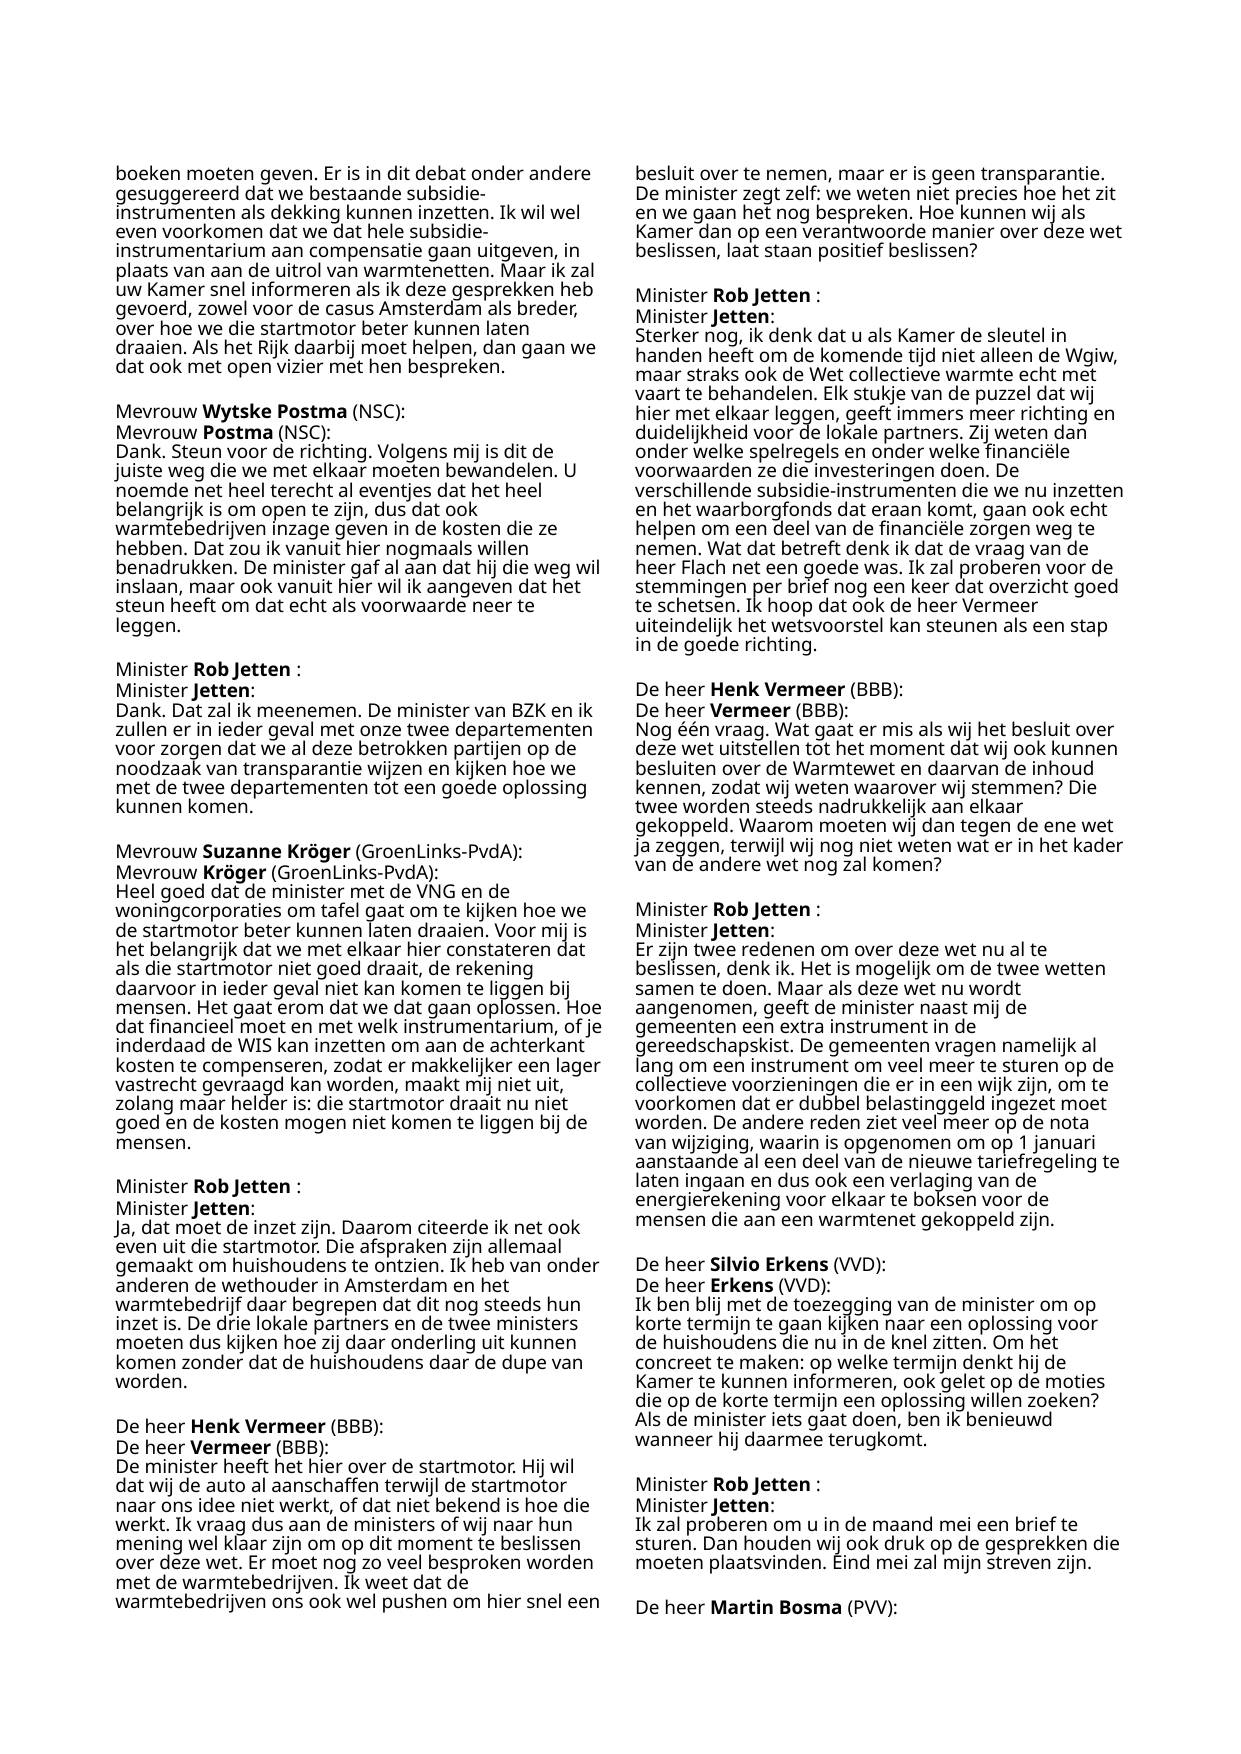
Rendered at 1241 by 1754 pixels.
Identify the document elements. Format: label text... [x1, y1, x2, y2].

text Mevrouw Wytske Postma (NSC): [115, 398, 605, 424]
text De heer Silvio Erkens (VVD): [635, 1251, 1125, 1277]
text Mevrouw Kröger (GroenLinks-PvdA): [115, 864, 605, 883]
text Dank. Steun voor de richting. Volgens mij is dit de juiste weg die we met elkaar moeten bewandelen. U noemde net heel terecht al eventjes dat het heel belangrijk is om open te zijn, dus dat ook warmtebedrijven inzage geven in de kosten die ze hebben. Dat zou ik vanuit hier nogmaals willen benadrukken. De minister gaf al aan dat hij die weg wil inslaan, maar ook vanuit hier wil ik aangeven dat het steun heeft om dat echt als voorwaarde neer te leggen. [115, 443, 605, 636]
text Ik zal proberen om u in de maand mei een brief te sturen. Dan houden wij ook druk op de gesprekken die moeten plaatsvinden. Eind mei zal mijn streven zijn. [635, 1516, 1125, 1574]
text Er zijn twee redenen om over deze wet nu al te beslissen, denk ik. Het is mogelijk om de twee wetten samen te doen. Maar als deze wet nu wordt aangenomen, geeft de minister naast mij de gemeenten een extra instrument in de gereedschapskist. De gemeenten vragen namelijk al lang om een instrument om veel meer te sturen op de collectieve voorzieningen die er in een wijk zijn, om te voorkomen dat er dubbel belastinggeld ingezet moet worden. De andere reden ziet veel meer op de nota van wijziging, waarin is opgenomen om op 1 januari aanstaande al een deel van de nieuwe tariefregeling te laten ingaan en dus ook een verlaging van de energierekening voor elkaar te boksen voor de mensen die aan een warmtenet gekoppeld zijn. [635, 941, 1125, 1230]
text Dank. Dat zal ik meenemen. De minister van BZK en ik zullen er in ieder geval met onze twee departementen voor zorgen dat we al deze betrokken partijen op de noodzaak van transparantie wijzen en kijken hoe we met de twee departementen tot een goede oplossing kunnen komen. [115, 702, 605, 817]
text Minister Jetten: [115, 1199, 605, 1219]
text Minister Rob Jetten : [115, 657, 605, 682]
text De heer Erkens (VVD): [635, 1277, 1125, 1296]
text Minister Jetten: [115, 682, 605, 702]
text De heer Vermeer (BBB): [635, 702, 1125, 721]
text De heer Martin Bosma (PVV): [635, 1594, 1125, 1620]
text Ja, dat moet de inzet zijn. Daarom citeerde ik net ook even uit die startmotor. Die afspraken zijn allemaal gemaakt om huishoudens te ontzien. Ik heb van onder anderen de wethouder in Amsterdam en het warmtebedrijf daar begrepen dat dit nog steeds hun inzet is. De drie lokale partners en de twee ministers moeten dus kijken hoe zij daar onderling uit kunnen komen zonder dat de huishoudens daar de dupe van worden. [115, 1219, 605, 1392]
text Mevrouw Suzanne Kröger (GroenLinks-PvdA): [115, 838, 605, 864]
text Heel goed dat de minister met de VNG en de woningcorporaties om tafel gaat om te kijken hoe we de startmotor beter kunnen laten draaien. Voor mij is het belangrijk dat we met elkaar hier constateren dat als die startmotor niet goed draait, de rekening daarvoor in ieder geval niet kan komen te liggen bij mensen. Het gaat erom dat we dat gaan oplossen. Hoe dat financieel moet en met welk instrumentarium, of je inderdaad de WIS kan inzetten om aan de achterkant kosten te compenseren, zodat er makkelijker een lager vastrecht gevraagd kan worden, maakt mij niet uit, zolang maar helder is: die startmotor draait nu niet goed en de kosten mogen niet komen te liggen bij de mensen. [115, 883, 605, 1153]
text Nog één vraag. Wat gaat er mis als wij het besluit over deze wet uitstellen tot het moment dat wij ook kunnen besluiten over de Warmtewet en daarvan de inhoud kennen, zodat wij weten waarover wij stemmen? Die twee worden steeds nadrukkelijk aan elkaar gekoppeld. Waarom moeten wij dan tegen de ene wet ja zeggen, terwijl wij nog niet weten wat er in het kader van de andere wet nog zal komen? [635, 721, 1125, 875]
text De minister heeft het hier over de startmotor. Hij wil dat wij de auto al aanschaffen terwijl de startmotor naar ons idee niet werkt, of dat niet bekend is hoe die werkt. Ik vraag dus aan de ministers of wij naar hun mening wel klaar zijn om op dit moment te beslissen over deze wet. Er moet nog zo veel besproken worden met de warmtebedrijven. Ik weet dat de warmtebedrijven ons ook wel pushen om hier snel een [115, 1458, 605, 1612]
text Minister Jetten: [635, 308, 1125, 327]
text Sterker nog, ik denk dat u als Kamer de sleutel in handen heeft om de komende tijd niet alleen de Wgiw, maar straks ook de Wet collectieve warmte echt met vaart te behandelen. Elk stukje van de puzzel dat wij hier met elkaar leggen, geeft immers meer richting en duidelijkheid voor de lokale partners. Zij weten dan onder welke spelregels en onder welke financiële voorwaarden ze die investeringen doen. De verschillende subsidie-instrumenten die we nu inzetten en het waarborgfonds dat eraan komt, gaan ook echt helpen om een deel van de financiële zorgen weg te nemen. Wat dat betreft denk ik dat de vraag van de heer Flach net een goede was. Ik zal proberen voor de stemmingen per brief nog een keer dat overzicht goed te schetsen. Ik hoop dat ook de heer Vermeer uiteindelijk het wetsvoorstel kan steunen als een stap in de goede richting. [635, 327, 1125, 655]
text besluit over te nemen, maar er is geen transparantie. De minister zegt zelf: we weten niet precies hoe het zit en we gaan het nog bespreken. Hoe kunnen wij als Kamer dan op een verantwoorde manier over deze wet beslissen, laat staan positief beslissen? [635, 165, 1125, 262]
text Minister Jetten: [635, 1497, 1125, 1516]
text boeken moeten geven. Er is in dit debat onder andere gesuggereerd dat we bestaande subsidie-instrumenten als dekking kunnen inzetten. Ik wil wel even voorkomen dat we dat hele subsidie-instrumentarium aan compensatie gaan uitgeven, in plaats van aan de uitrol van warmtenetten. Maar ik zal uw Kamer snel informeren als ik deze gesprekken heb gevoerd, zowel voor de casus Amsterdam als breder, over hoe we die startmotor beter kunnen laten draaien. Als het Rijk daarbij moet helpen, dan gaan we dat ook met open vizier met hen bespreken. [115, 165, 605, 377]
text De heer Henk Vermeer (BBB): [635, 676, 1125, 702]
text Minister Jetten: [635, 922, 1125, 941]
text Mevrouw Postma (NSC): [115, 424, 605, 443]
text De heer Vermeer (BBB): [115, 1439, 605, 1458]
text Minister Rob Jetten : [635, 282, 1125, 308]
text Ik ben blij met de toezegging van de minister om op korte termijn te gaan kijken naar een oplossing voor de huishoudens die nu in de knel zitten. Om het concreet te maken: op welke termijn denkt hij de Kamer te kunnen informeren, ook gelet op de moties die op de korte termijn een oplossing willen zoeken? Als de minister iets gaat doen, ben ik benieuwd wanneer hij daarmee terugkomt. [635, 1296, 1125, 1450]
text De heer Henk Vermeer (BBB): [115, 1413, 605, 1439]
text Minister Rob Jetten : [115, 1174, 605, 1199]
text Minister Rob Jetten : [635, 896, 1125, 922]
text Minister Rob Jetten : [635, 1471, 1125, 1497]
